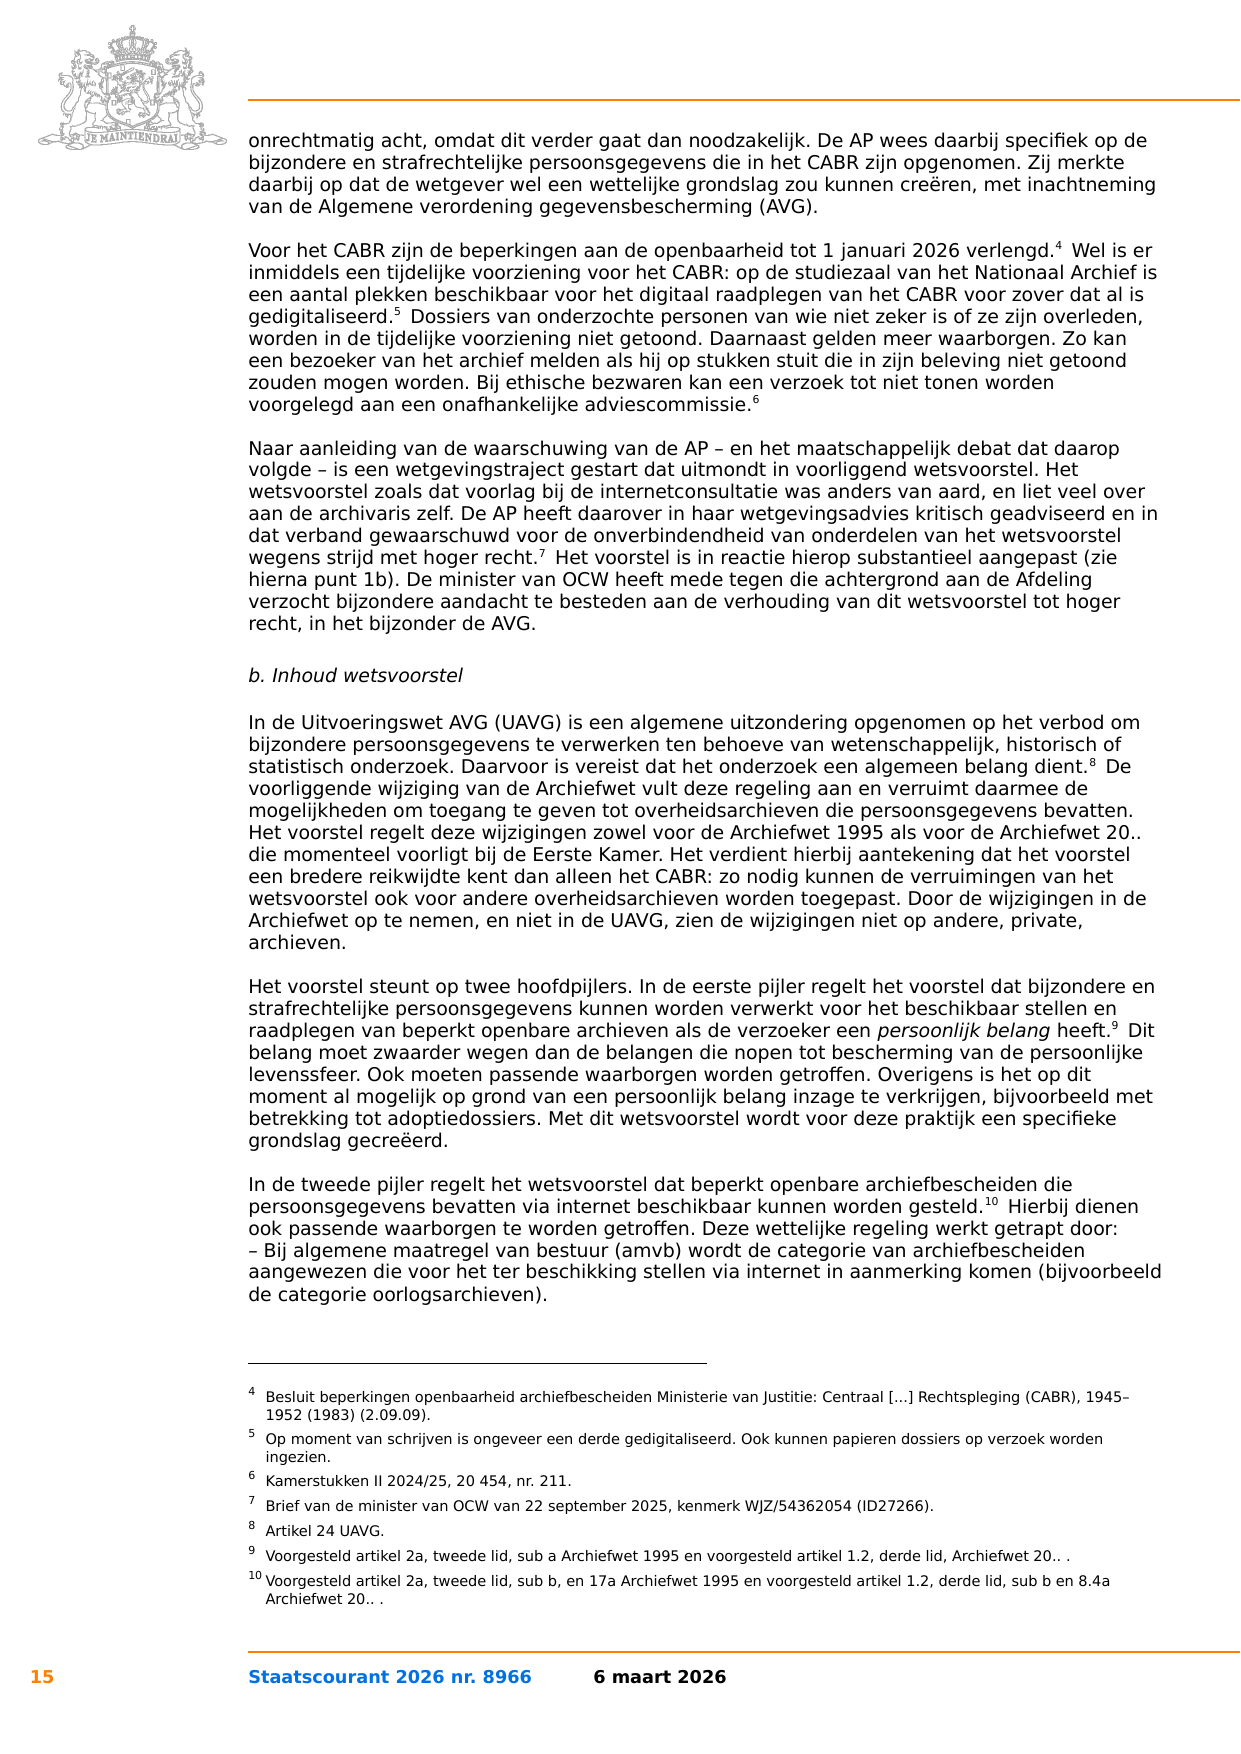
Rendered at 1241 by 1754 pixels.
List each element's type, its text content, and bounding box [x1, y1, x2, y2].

text Voorgesteld artikel 2a, tweede lid, sub b, en 17a Archiefwet 1995 en voorgesteld artikel 1.2, derde lid, sub b en 8.4a Archiefwet 20.. . [248, 1569, 1163, 1608]
text In de Uitvoeringswet AVG (UAVG) is een algemene uitzondering opgenomen op het verbod om bijzondere persoonsgegevens te verwerken ten behoeve van wetenschappelijk, historisch of statistisch onderzoek. Daarvoor is vereist dat het onderzoek een algemeen belang dient. De voorliggende wijziging van de Archiefwet vult deze regeling aan en verruimt daarmee de mogelijkheden om toegang te geven tot overheidsarchieven die persoonsgegevens bevatten. Het voorstel regelt deze wijzigingen zowel voor de Archiefwet 1995 als voor de Archiefwet 20.. die momenteel voorligt bij de Eerste Kamer. Het verdient hierbij aantekening dat het voorstel een bredere reikwijdte kent dan alleen het CABR: zo nodig kunnen de verruimingen van het wetsvoorstel ook voor andere overheidsarchieven worden toegepast. Door de wijzigingen in de Archiefwet op te nemen, en niet in de UAVG, zien de wijzigingen niet op andere, private, archieven. [248, 712, 1163, 954]
text In de tweede pijler regelt het wetsvoorstel dat beperkt openbare archiefbescheiden die persoonsgegevens bevatten via internet beschikbaar kunnen worden gesteld. Hierbij dienen ook passende waarborgen te worden getroffen. Deze wettelijke regeling werkt getrapt door: [248, 1173, 1163, 1239]
text Besluit beperkingen openbaarheid archiefbescheiden Ministerie van Justitie: Centraal [...] Rechtspleging (CABR), 1945–1952 (1983) (2.09.09). [248, 1385, 1163, 1424]
text Brief van de minister van OCW van 22 september 2025, kenmerk WJZ/54362054 (ID27266). [248, 1494, 1163, 1516]
text Op moment van schrijven is ongeveer een derde gedigitaliseerd. Ook kunnen papieren dossiers op verzoek worden ingezien. [248, 1427, 1163, 1466]
text Het voorstel steunt op twee hoofdpijlers. In de eerste pijler regelt het voorstel dat bijzondere en strafrechtelijke persoonsgegevens kunnen worden verwerkt voor het beschikbaar stellen en raadplegen van beperkt openbare archieven als de verzoeker een persoonlijk belang heeft. Dit belang moet zwaarder wegen dan de belangen die nopen tot bescherming van de persoonlijke levenssfeer. Ook moeten passende waarborgen worden getroffen. Overigens is het op dit moment al mogelijk op grond van een persoonlijk belang inzage te verkrijgen, bijvoorbeeld met betrekking tot adoptiedossiers. Met dit wetsvoorstel wordt voor deze praktijk een specifieke grondslag gecreëerd. [248, 976, 1163, 1152]
text onrechtmatig acht, omdat dit verder gaat dan noodzakelijk. De AP wees daarbij specifiek op de bijzondere en strafrechtelijke persoonsgegevens die in het CABR zijn opgenomen. Zij merkte daarbij op dat de wetgever wel een wettelijke grondslag zou kunnen creëren, met inachtneming van de Algemene verordening gegevensbescherming (AVG). [248, 130, 1163, 218]
text Voorgesteld artikel 2a, tweede lid, sub a Archiefwet 1995 en voorgesteld artikel 1.2, derde lid, Archiefwet 20.. . [248, 1544, 1163, 1566]
text Artikel 24 UAVG. [248, 1519, 1163, 1541]
text Kamerstukken II 2024/25, 20 454, nr. 211. [248, 1469, 1163, 1491]
text Naar aanleiding van de waarschuwing van de AP – en het maatschappelijk debat dat daarop volgde – is een wetgevingstraject gestart dat uitmondt in voorliggend wetsvoorstel. Het wetsvoorstel zoals dat voorlag bij de internetconsultatie was anders van aard, en liet veel over aan de archivaris zelf. De AP heeft daarover in haar wetgevingsadvies kritisch geadviseerd en in dat verband gewaarschuwd voor de onverbindendheid van onderdelen van het wetsvoorstel wegens strijd met hoger recht. Het voorstel is in reactie hierop substantieel aangepast (zie hierna punt 1b). De minister van OCW heeft mede tegen die achtergrond aan de Afdeling verzocht bijzondere aandacht te besteden aan de verhouding van dit wetsvoorstel tot hoger recht, in het bijzonder de AVG. [248, 437, 1163, 635]
picture [38, 25, 227, 150]
text Voor het CABR zijn de beperkingen aan de openbaarheid tot 1 januari 2026 verlengd. Wel is er inmiddels een tijdelijke voorziening voor het CABR: op de studiezaal van het Nationaal Archief is een aantal plekken beschikbaar voor het digitaal raadplegen van het CABR voor zover dat al is gedigitaliseerd. Dossiers van onderzochte personen van wie niet zeker is of ze zijn overleden, worden in de tijdelijke voorziening niet getoond. Daarnaast gelden meer waarborgen. Zo kan een bezoeker van het archief melden als hij op stukken stuit die in zijn beleving niet getoond zouden mogen worden. Bij ethische bezwaren kan een verzoek tot niet tonen worden voorgelegd aan een onafhankelijke adviescommissie. [248, 240, 1163, 416]
subtitle b. Inhoud wetsvoorstel [248, 665, 1163, 687]
text – Bij algemene maatregel van bestuur (amvb) wordt de categorie van archiefbescheiden aangewezen die voor het ter beschikking stellen via internet in aanmerking komen (bijvoorbeeld de categorie oorlogsarchieven). [248, 1239, 1163, 1305]
